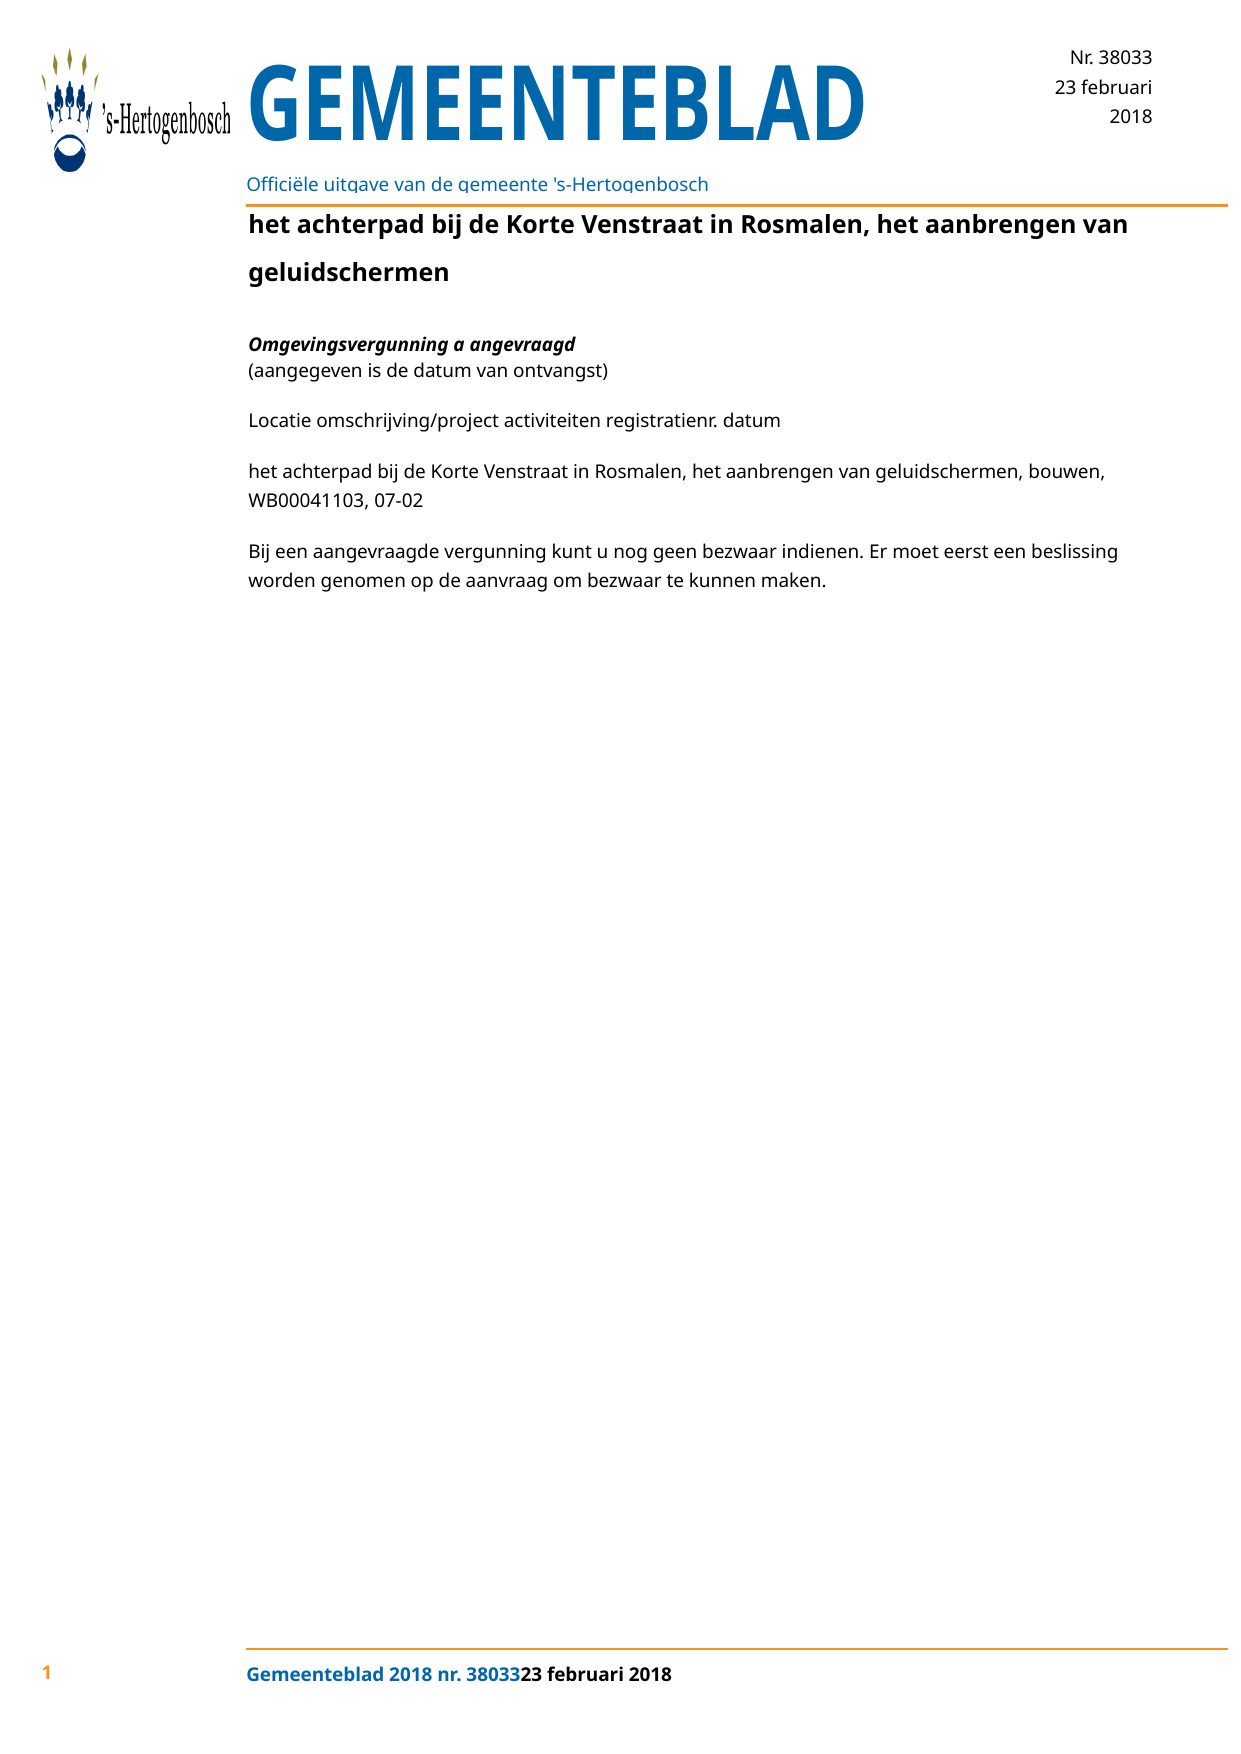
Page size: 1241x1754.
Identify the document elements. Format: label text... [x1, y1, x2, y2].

picture [41, 47, 231, 172]
text het achterpad bij de Korte Venstraat in Rosmalen, het aanbrengen van geluidschermen [248, 207, 1152, 288]
text Omgevingsvergunning a angevraagd [248, 331, 1152, 357]
text het achterpad bij de Korte Venstraat in Rosmalen, het aanbrengen van geluidschermen, bouwen, WB00041103, 07-02 [248, 458, 1152, 513]
text Bij een aangevraagde vergunning kunt u nog geen bezwaar indienen. Er moet eerst een beslissing worden genomen op de aanvraag om bezwaar te kunnen maken. [248, 538, 1152, 593]
text Locatie omschrijving/project activiteiten registratienr. datum [248, 408, 1152, 433]
text (aangegeven is de datum van ontvangst) [248, 357, 1152, 383]
